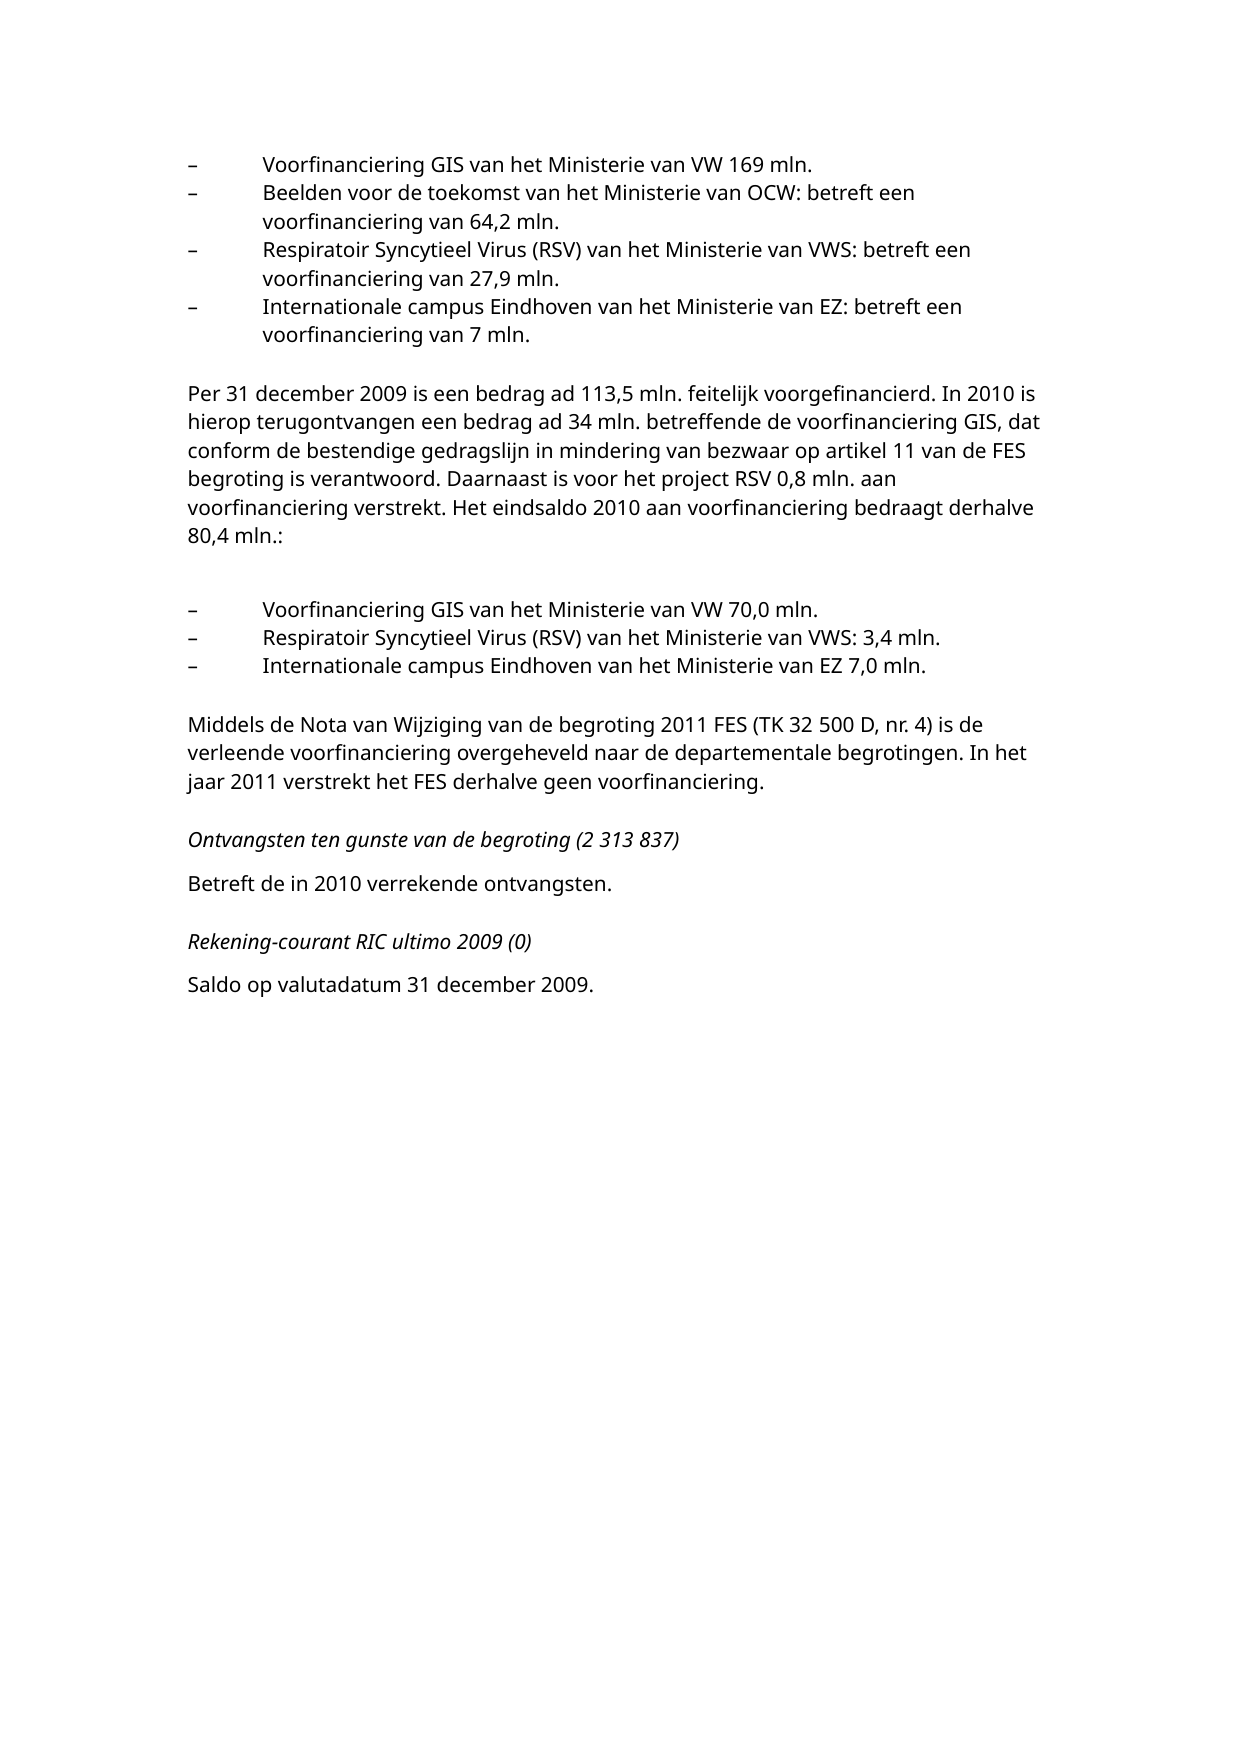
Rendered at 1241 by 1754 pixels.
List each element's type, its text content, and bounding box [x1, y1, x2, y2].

list Internationale campus Eindhoven van het Ministerie van EZ 7,0 mln. [187, 652, 1053, 680]
text Rekening-courant RIC ultimo 2009 (0) [187, 927, 1053, 956]
list Respiratoir Syncytieel Virus (RSV) van het Ministerie van VWS: betreft een voorfinanciering van 27,9 mln. [187, 235, 1053, 292]
list Internationale campus Eindhoven van het Ministerie van EZ: betreft een voorfinanciering van 7 mln. [187, 292, 1053, 349]
text Per 31 december 2009 is een bedrag ad 113,5 mln. feitelijk voorgefinancierd. In 2010 is hierop terugontvangen een bedrag ad 34 mln. betreffende de voorfinanciering GIS, dat conform de bestendige gedragslijn in mindering van bezwaar op artikel 11 van de FES begroting is verantwoord. Daarnaast is voor het project RSV 0,8 mln. aan voorfinanciering verstrekt. Het eindsaldo 2010 aan voorfinanciering bedraagt derhalve 80,4 mln.: [187, 379, 1053, 550]
list Voorfinanciering GIS van het Ministerie van VW 70,0 mln. [187, 595, 1053, 623]
list Voorfinanciering GIS van het Ministerie van VW 169 mln. [187, 150, 1053, 178]
text Saldo op valutadatum 31 december 2009. [187, 971, 1053, 999]
list Beelden voor de toekomst van het Ministerie van OCW: betreft een voorfinanciering van 64,2 mln. [187, 178, 1053, 235]
text Ontvangsten ten gunste van de begroting (2 313 837) [187, 825, 1053, 854]
text Middels de Nota van Wijziging van de begroting 2011 FES (TK 32 500 D, nr. 4) is de verleende voorfinanciering overgeheveld naar de departementale begrotingen. In het jaar 2011 verstrekt het FES derhalve geen voorfinanciering. [187, 710, 1053, 795]
text Betreft de in 2010 verrekende ontvangsten. [187, 869, 1053, 897]
list Respiratoir Syncytieel Virus (RSV) van het Ministerie van VWS: 3,4 mln. [187, 623, 1053, 652]
